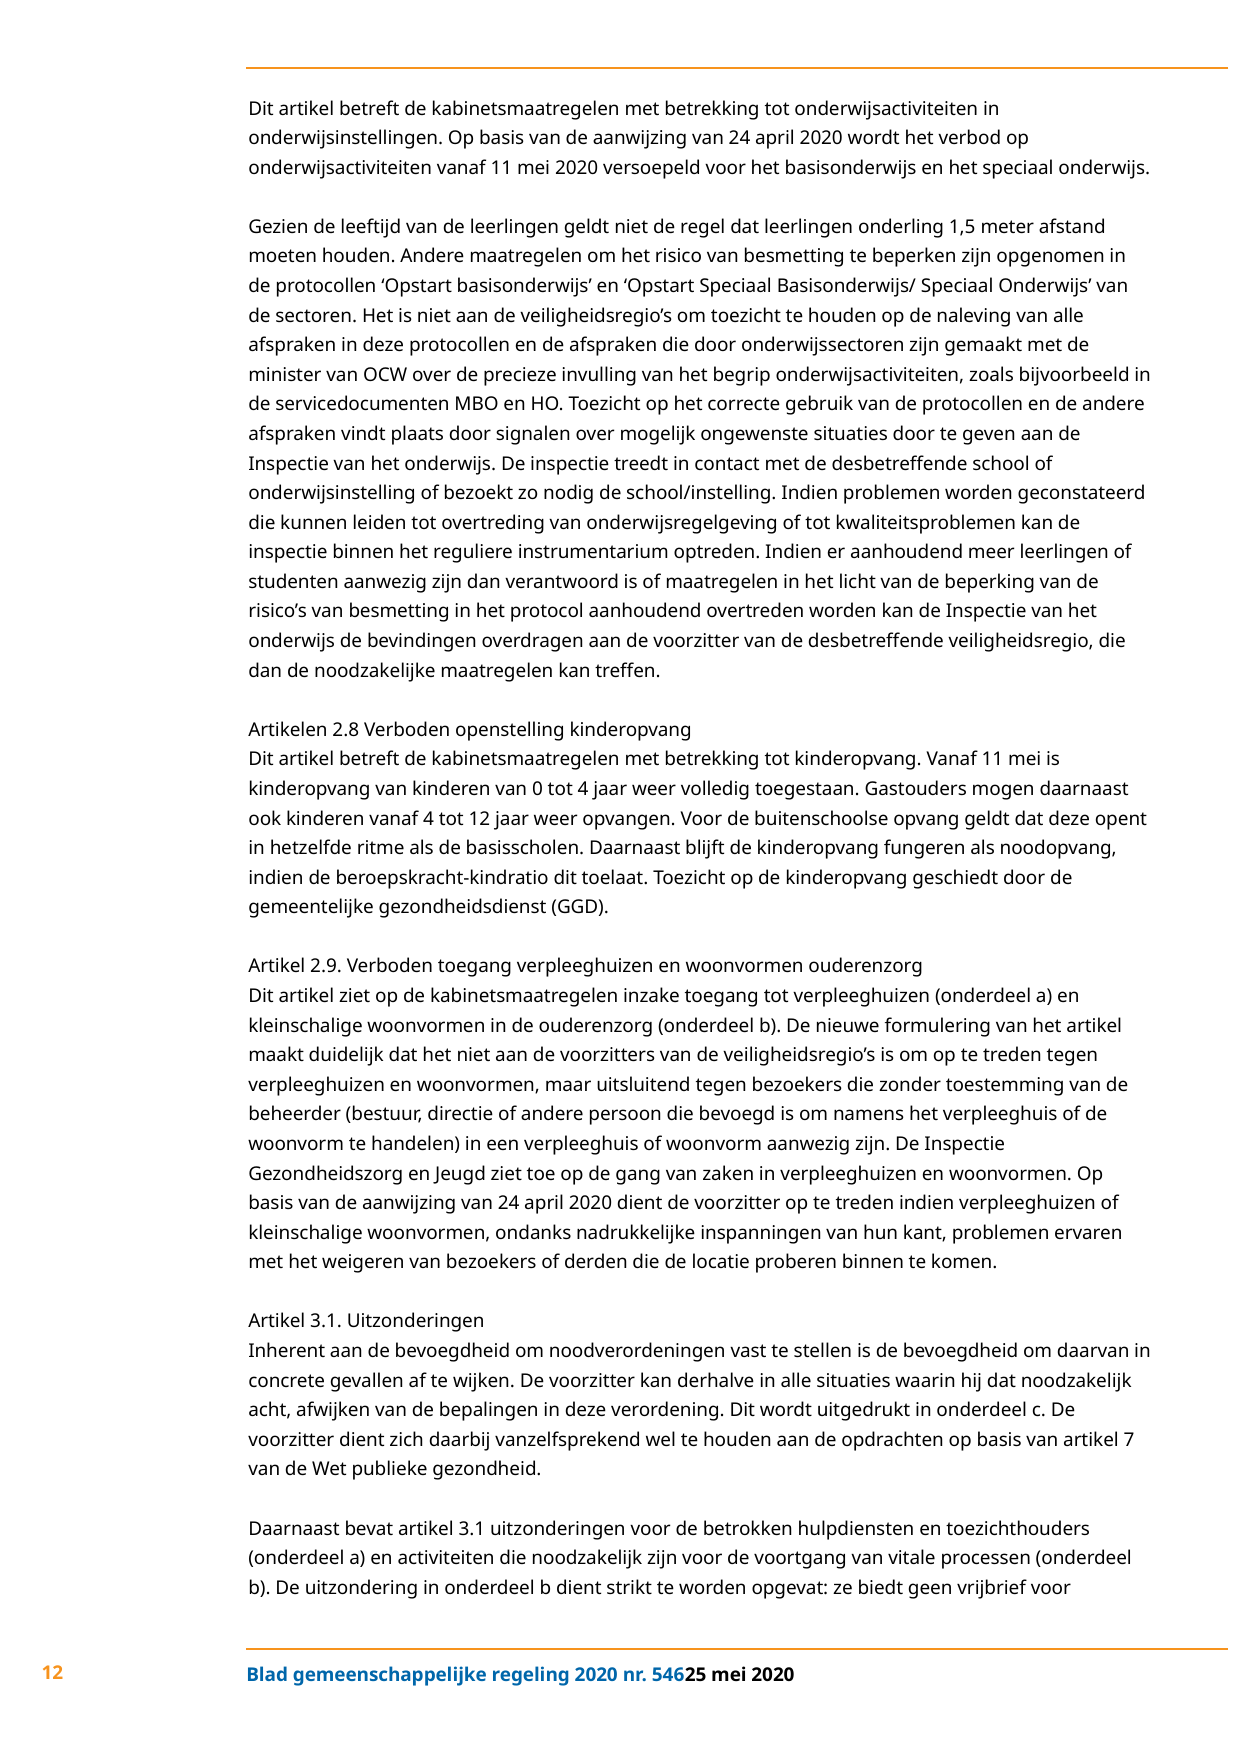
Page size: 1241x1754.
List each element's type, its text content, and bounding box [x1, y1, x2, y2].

picture [41, 47, 231, 172]
text Dit artikel betreft de kabinetsmaatregelen met betrekking tot onderwijsactiviteiten in onderwijsinstellingen. Op basis van de aanwijzing van 24 april 2020 wordt het verbod op onderwijsactiviteiten vanaf 11 mei 2020 versoepeld voor het basisonderwijs en het speciaal onderwijs. [248, 95, 1152, 180]
text Gezien de leeftijd van de leerlingen geldt niet de regel dat leerlingen onderling 1,5 meter afstand moeten houden. Andere maatregelen om het risico van besmetting te beperken zijn opgenomen in de protocollen ‘Opstart basisonderwijs’ en ‘Opstart Speciaal Basisonderwijs/ Speciaal Onderwijs’ van de sectoren. Het is niet aan de veiligheidsregio’s om toezicht te houden op de naleving van alle afspraken in deze protocollen en de afspraken die door onderwijssectoren zijn gemaakt met de minister van OCW over de precieze invulling van het begrip onderwijsactiviteiten, zoals bijvoorbeeld in de servicedocumenten MBO en HO. Toezicht op het correcte gebruik van de protocollen en de andere afspraken vindt plaats door signalen over mogelijk ongewenste situaties door te geven aan de Inspectie van het onderwijs. De inspectie treedt in contact met de desbetreffende school of onderwijsinstelling of bezoekt zo nodig de school/instelling. Indien problemen worden geconstateerd die kunnen leiden tot overtreding van onderwijsregelgeving of tot kwaliteitsproblemen kan de inspectie binnen het reguliere instrumentarium optreden. Indien er aanhoudend meer leerlingen of studenten aanwezig zijn dan verantwoord is of maatregelen in het licht van de beperking van de risico’s van besmetting in het protocol aanhoudend overtreden worden kan de Inspectie van het onderwijs de bevindingen overdragen aan de voorzitter van de desbetreffende veiligheidsregio, die dan de noodzakelijke maatregelen kan treffen. [248, 213, 1152, 683]
text Artikel 3.1. Uitzonderingen [248, 1308, 1152, 1333]
text Inherent aan de bevoegdheid om noodverordeningen vast te stellen is de bevoegdheid om daarvan in concrete gevallen af te wijken. De voorzitter kan derhalve in alle situaties waarin hij dat noodzakelijk acht, afwijken van de bepalingen in deze verordening. Dit wordt uitgedrukt in onderdeel c. De voorzitter dient zich daarbij vanzelfsprekend wel te houden aan de opdrachten op basis van artikel 7 van de Wet publieke gezondheid. [248, 1337, 1152, 1481]
text Artikel 2.9. Verboden toegang verpleeghuizen en woonvormen ouderenzorg [248, 953, 1152, 978]
text Dit artikel betreft de kabinetsmaatregelen met betrekking tot kinderopvang. Vanaf 11 mei is kinderopvang van kinderen van 0 tot 4 jaar weer volledig toegestaan. Gastouders mogen daarnaast ook kinderen vanaf 4 tot 12 jaar weer opvangen. Voor de buitenschoolse opvang geldt dat deze opent in hetzelfde ritme als de basisscholen. Daarnaast blijft de kinderopvang fungeren als noodopvang, indien de beroepskracht-kindratio dit toelaat. Toezicht op de kinderopvang geschiedt door de gemeentelijke gezondheidsdienst (GGD). [248, 746, 1152, 919]
text Dit artikel ziet op de kabinetsmaatregelen inzake toegang tot verpleeghuizen (onderdeel a) en kleinschalige woonvormen in de ouderenzorg (onderdeel b). De nieuwe formulering van het artikel maakt duidelijk dat het niet aan de voorzitters van de veiligheidsregio’s is om op te treden tegen verpleeghuizen en woonvormen, maar uitsluitend tegen bezoekers die zonder toestemming van de beheerder (bestuur, directie of andere persoon die bevoegd is om namens het verpleeghuis of de woonvorm te handelen) in een verpleeghuis of woonvorm aanwezig zijn. De Inspectie Gezondheidszorg en Jeugd ziet toe op de gang van zaken in verpleeghuizen en woonvormen. Op basis van de aanwijzing van 24 april 2020 dient de voorzitter op te treden indien verpleeghuizen of kleinschalige woonvormen, ondanks nadrukkelijke inspanningen van hun kant, problemen ervaren met het weigeren van bezoekers of derden die de locatie proberen binnen te komen. [248, 982, 1152, 1274]
text Daarnaast bevat artikel 3.1 uitzonderingen voor de betrokken hulpdiensten en toezichthouders (onderdeel a) en activiteiten die noodzakelijk zijn voor de voortgang van vitale processen (onderdeel b). De uitzondering in onderdeel b dient strikt te worden opgevat: ze biedt geen vrijbrief voor [248, 1515, 1152, 1600]
text Artikelen 2.8 Verboden openstelling kinderopvang [248, 716, 1152, 742]
